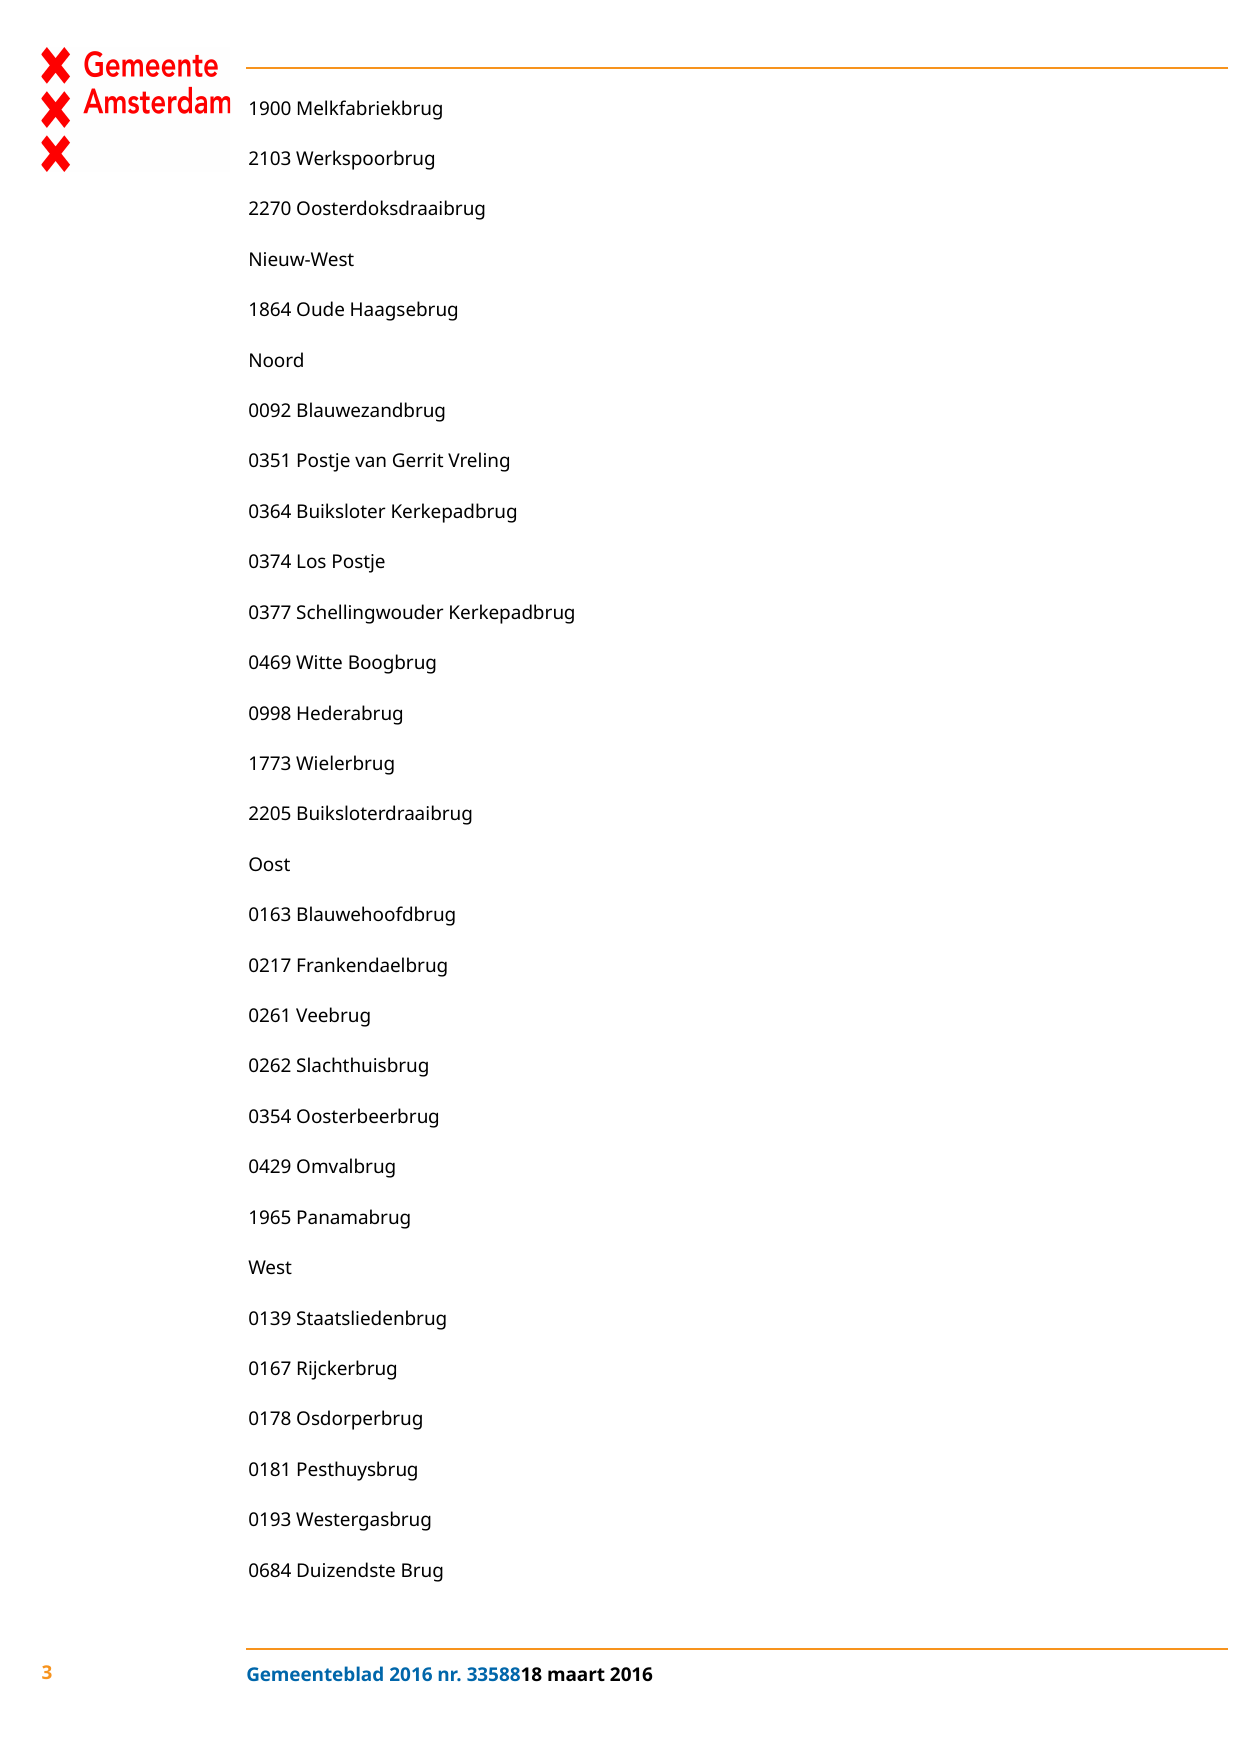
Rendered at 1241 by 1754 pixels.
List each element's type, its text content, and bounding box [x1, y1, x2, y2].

text 0163 Blauwehoofdbrug [248, 901, 1152, 927]
text 0262 Slachthuisbrug [248, 1053, 1152, 1078]
text 0139 Staatsliedenbrug [248, 1305, 1152, 1331]
text 0429 Omvalbrug [248, 1153, 1152, 1179]
text 0178 Osdorperbrug [248, 1406, 1152, 1431]
text 2205 Buiksloterdraaibrug [248, 801, 1152, 826]
text 1773 Wielerbrug [248, 750, 1152, 776]
text 0351 Postje van Gerrit Vreling [248, 448, 1152, 473]
text 0364 Buiksloter Kerkepadbrug [248, 498, 1152, 524]
text 0092 Blauwezandbrug [248, 397, 1152, 423]
text West [248, 1254, 1152, 1280]
text Nieuw-West [248, 246, 1152, 272]
text 0998 Hederabrug [248, 700, 1152, 726]
text 1900 Melkfabriekbrug [248, 95, 1152, 121]
text Noord [248, 347, 1152, 373]
text 1864 Oude Haagsebrug [248, 296, 1152, 322]
text 0354 Oosterbeerbrug [248, 1103, 1152, 1129]
text 2103 Werkspoorbrug [248, 145, 1152, 171]
text 2270 Oosterdoksdraaibrug [248, 196, 1152, 221]
text 0261 Veebrug [248, 1002, 1152, 1028]
text 0217 Frankendaelbrug [248, 952, 1152, 978]
picture [41, 47, 231, 172]
text 0167 Rijckerbrug [248, 1355, 1152, 1381]
text Oost [248, 851, 1152, 877]
text 0684 Duizendste Brug [248, 1557, 1152, 1583]
text 0193 Westergasbrug [248, 1506, 1152, 1532]
text 0469 Witte Boogbrug [248, 649, 1152, 675]
text 1965 Panamabrug [248, 1204, 1152, 1230]
text 0181 Pesthuysbrug [248, 1456, 1152, 1482]
text 0374 Los Postje [248, 548, 1152, 574]
text 0377 Schellingwouder Kerkepadbrug [248, 599, 1152, 625]
